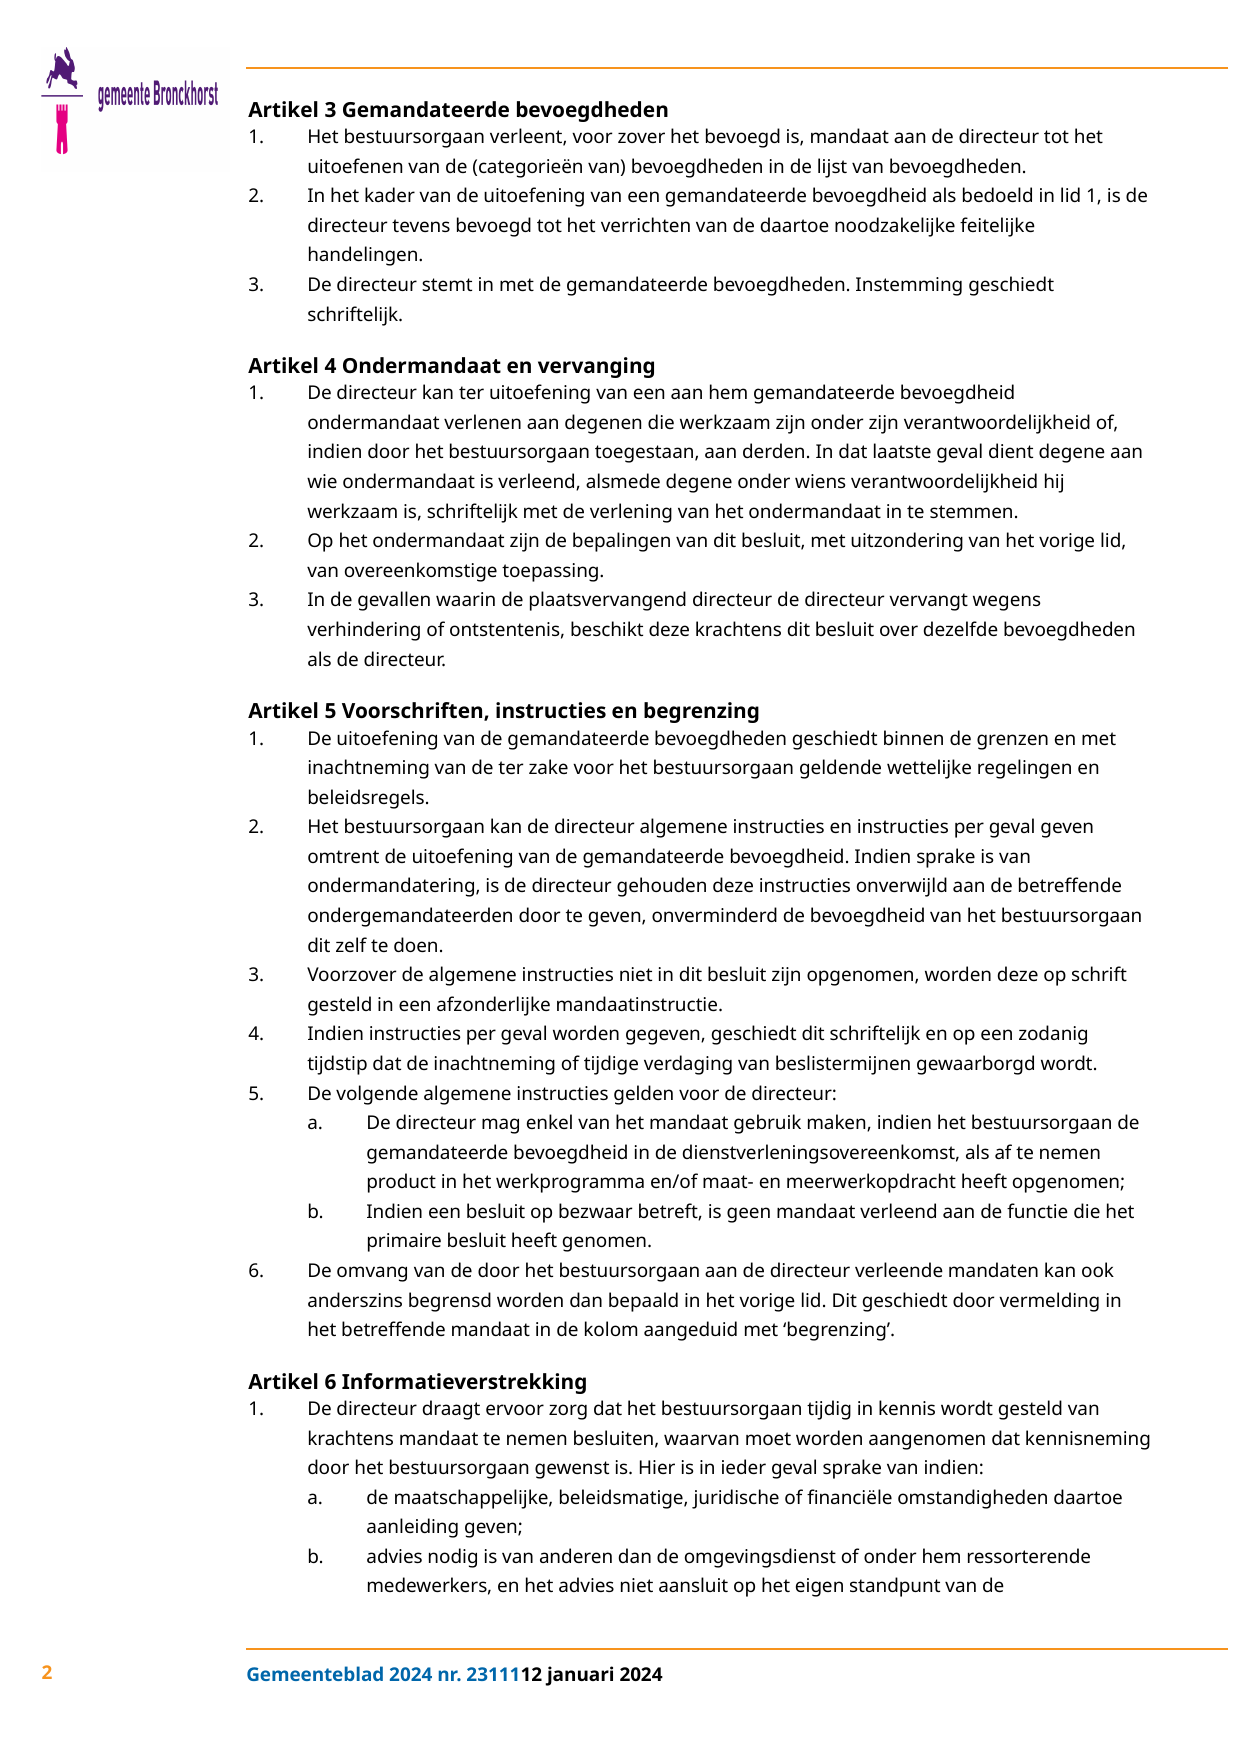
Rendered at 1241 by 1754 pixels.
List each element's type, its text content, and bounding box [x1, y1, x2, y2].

list advies nodig is van anderen dan de omgevingsdienst of onder hem ressorterende medewerkers, en het advies niet aansluit op het eigen standpunt van de [307, 1543, 1152, 1598]
list Op het ondermandaat zijn de bepalingen van dit besluit, met uitzondering van het vorige lid, van overeenkomstige toepassing. [248, 527, 1152, 583]
text Artikel 5 Voorschriften, instructies en begrenzing [248, 696, 1152, 725]
list De omvang van de door het bestuursorgaan aan de directeur verleende mandaten kan ook anderszins begrensd worden dan bepaald in het vorige lid. Dit geschiedt door vermelding in het betreffende mandaat in de kolom aangeduid met ‘begrenzing’. [248, 1257, 1152, 1342]
list De directeur mag enkel van het mandaat gebruik maken, indien het bestuursorgaan de gemandateerde bevoegdheid in de dienstverleningsovereenkomst, als af te nemen product in het werkprogramma en/of maat- en meerwerkopdracht heeft opgenomen; [307, 1109, 1152, 1194]
list de maatschappelijke, beleidsmatige, juridische of financiële omstandigheden daartoe aanleiding geven; [307, 1484, 1152, 1539]
list Indien een besluit op bezwaar betreft, is geen mandaat verleend aan de functie die het primaire besluit heeft genomen. [307, 1198, 1152, 1253]
list Het bestuursorgaan kan de directeur algemene instructies en instructies per geval geven omtrent de uitoefening van de gemandateerde bevoegdheid. Indien sprake is van ondermandatering, is de directeur gehouden deze instructies onverwijld aan de betreffende ondergemandateerden door te geven, onverminderd de bevoegdheid van het bestuursorgaan dit zelf te doen. [248, 813, 1152, 957]
list De volgende algemene instructies gelden voor de directeur: [248, 1080, 1152, 1105]
list Indien instructies per geval worden gegeven, geschiedt dit schriftelijk en op een zodanig tijdstip dat de inachtneming of tijdige verdaging van beslistermijnen gewaarborgd wordt. [248, 1021, 1152, 1076]
text Artikel 4 Ondermandaat en vervanging [248, 351, 1152, 379]
list De directeur kan ter uitoefening van een aan hem gemandateerde bevoegdheid ondermandaat verlenen aan degenen die werkzaam zijn onder zijn verantwoordelijkheid of, indien door het bestuursorgaan toegestaan, aan derden. In dat laatste geval dient degene aan wie ondermandaat is verleend, alsmede degene onder wiens verantwoordelijkheid hij werkzaam is, schriftelijk met de verlening van het ondermandaat in te stemmen. [248, 379, 1152, 524]
list De directeur draagt ervoor zorg dat het bestuursorgaan tijdig in kennis wordt gesteld van krachtens mandaat te nemen besluiten, waarvan moet worden aangenomen dat kennisneming door het bestuursorgaan gewenst is. Hier is in ieder geval sprake van indien: [248, 1395, 1152, 1480]
list De uitoefening van de gemandateerde bevoegdheden geschiedt binnen de grenzen en met inachtneming van de ter zake voor het bestuursorgaan geldende wettelijke regelingen en beleidsregels. [248, 725, 1152, 809]
picture [41, 47, 231, 172]
list Voorzover de algemene instructies niet in dit besluit zijn opgenomen, worden deze op schrift gesteld in een afzonderlijke mandaatinstructie. [248, 961, 1152, 1017]
text Artikel 3 Gemandateerde bevoegdheden [248, 95, 1152, 123]
list In de gevallen waarin de plaatsvervangend directeur de directeur vervangt wegens verhindering of ontstentenis, beschikt deze krachtens dit besluit over dezelfde bevoegdheden als de directeur. [248, 587, 1152, 672]
list In het kader van de uitoefening van een gemandateerde bevoegdheid als bedoeld in lid 1, is de directeur tevens bevoegd tot het verrichten van de daartoe noodzakelijke feitelijke handelingen. [248, 182, 1152, 267]
text Artikel 6 Informatieverstrekking [248, 1367, 1152, 1395]
list Het bestuursorgaan verleent, voor zover het bevoegd is, mandaat aan de directeur tot het uitoefenen van de (categorieën van) bevoegdheden in de lijst van bevoegdheden. [248, 123, 1152, 178]
list De directeur stemt in met de gemandateerde bevoegdheden. Instemming geschiedt schriftelijk. [248, 271, 1152, 326]
